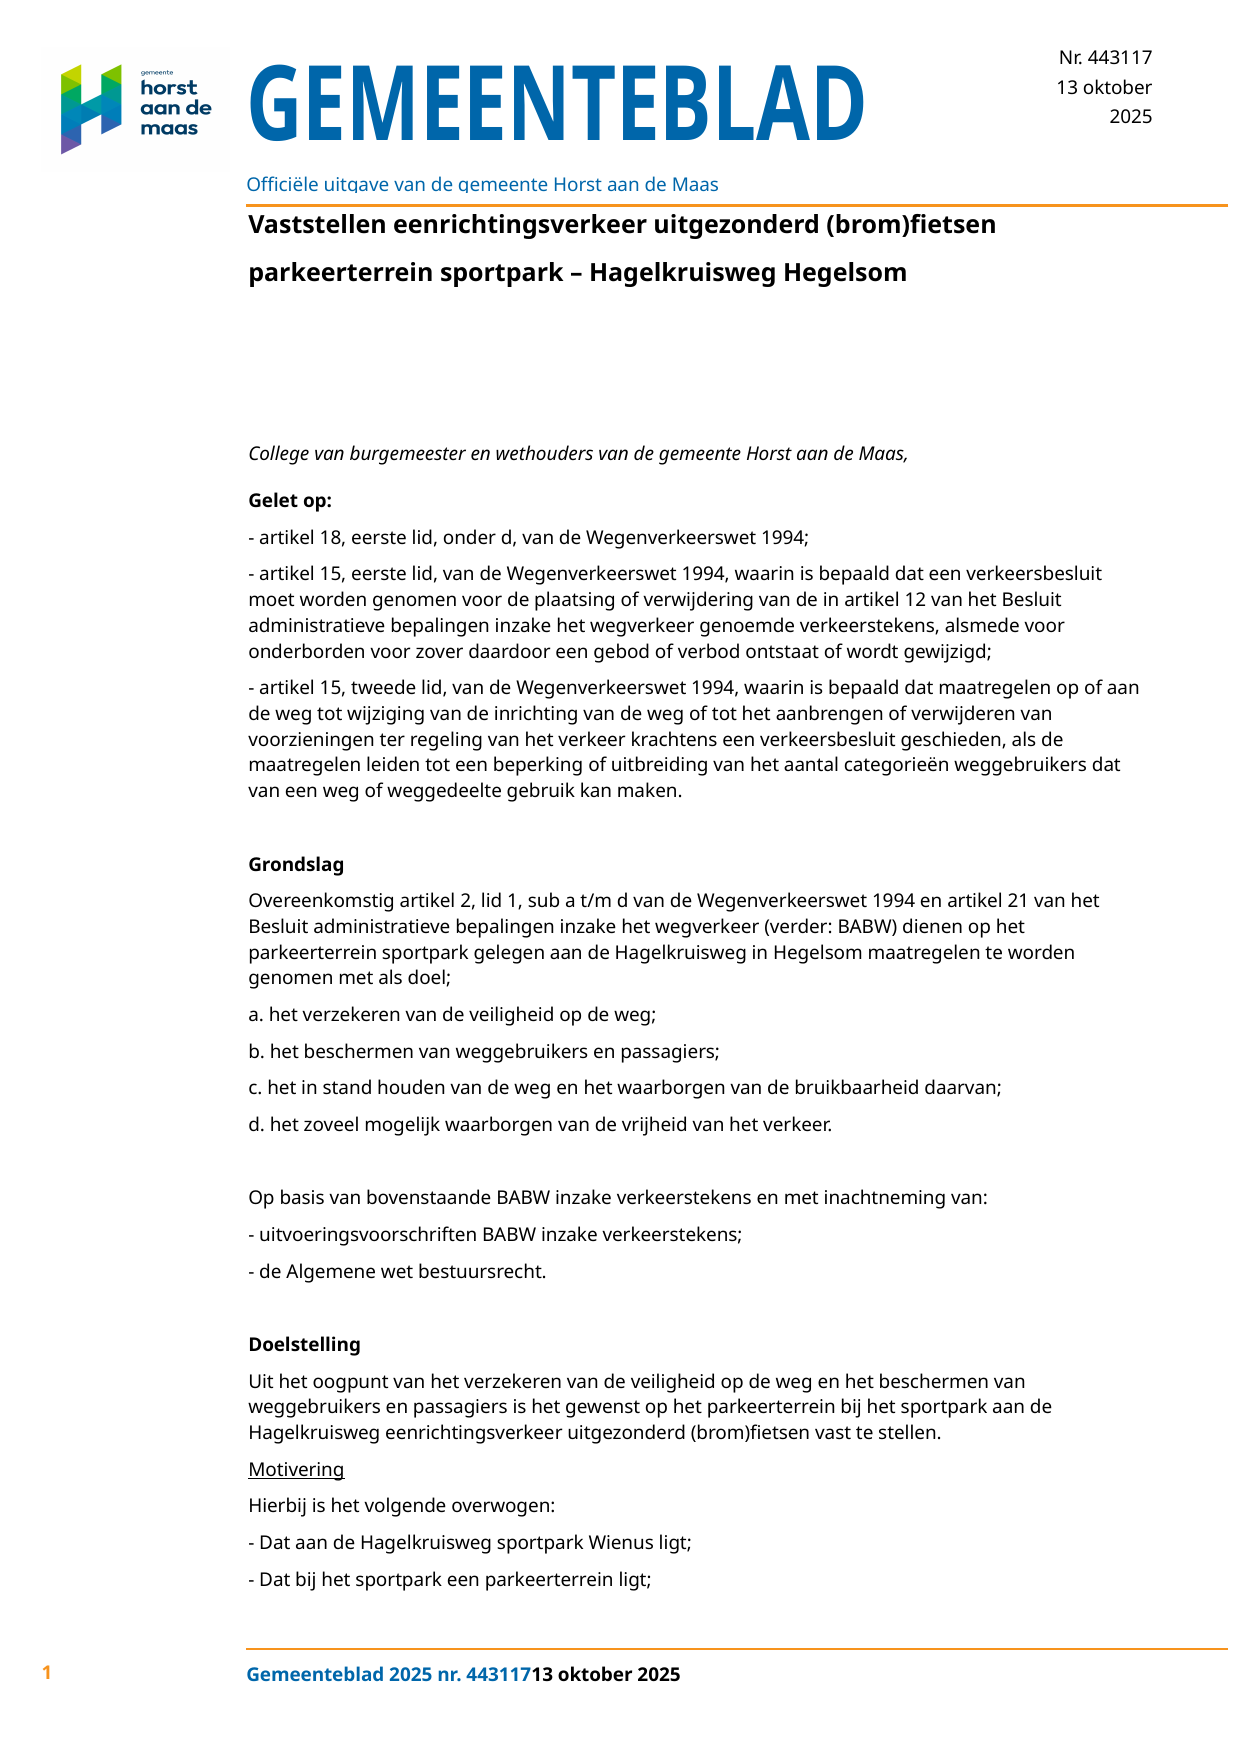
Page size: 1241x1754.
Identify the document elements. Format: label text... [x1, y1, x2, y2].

text Overeenkomstig artikel 2, lid 1, sub a t/m d van de Wegenverkeerswet 1994 en artikel 21 van het Besluit administratieve bepalingen inzake het wegverkeer (verder: BABW) dienen op het parkeerterrein sportpark gelegen aan de Hagelkruisweg in Hegelsom maatregelen te worden genomen met als doel; [248, 887, 1152, 990]
text Vaststellen eenrichtingsverkeer uitgezonderd (brom)fietsen parkeerterrein sportpark – Hagelkruisweg Hegelsom [248, 207, 1152, 288]
text c. het in stand houden van de weg en het waarborgen van de bruikbaarheid daarvan; [248, 1074, 1152, 1100]
picture [41, 47, 231, 172]
text Doelstelling [248, 1331, 1152, 1357]
text Gelet op: [248, 487, 1152, 513]
text Uit het oogpunt van het verzekeren van de veiligheid op de weg en het beschermen van weggebruikers en passagiers is het gewenst op het parkeerterrein bij het sportpark aan de Hagelkruisweg eenrichtingsverkeer uitgezonderd (brom)fietsen vast te stellen. [248, 1368, 1152, 1445]
text - uitvoeringsvoorschriften BABW inzake verkeerstekens; [248, 1221, 1152, 1247]
text - artikel 15, tweede lid, van de Wegenverkeerswet 1994, waarin is bepaald dat maatregelen op of aan de weg tot wijziging van de inrichting van de weg of tot het aanbrengen of verwijderen van voorzieningen ter regeling van het verkeer krachtens een verkeersbesluit geschieden, als de maatregelen leiden tot een beperking of uitbreiding van het aantal categorieën weggebruikers dat van een weg of weggedeelte gebruik kan maken. [248, 674, 1152, 803]
text - Dat aan de Hagelkruisweg sportpark Wienus ligt; [248, 1529, 1152, 1555]
text a. het verzekeren van de veiligheid op de weg; [248, 1001, 1152, 1027]
text Hierbij is het volgende overwogen: [248, 1493, 1152, 1518]
text - artikel 15, eerste lid, van de Wegenverkeerswet 1994, waarin is bepaald dat een verkeersbesluit moet worden genomen voor de plaatsing of verwijdering van de in artikel 12 van het Besluit administratieve bepalingen inzake het wegverkeer genoemde verkeerstekens, alsmede voor onderborden voor zover daardoor een gebod of verbod ontstaat of wordt gewijzigd; [248, 561, 1152, 663]
text d. het zoveel mogelijk waarborgen van de vrijheid van het verkeer. [248, 1111, 1152, 1137]
text Motivering [248, 1456, 1152, 1482]
text - de Algemene wet bestuursrecht. [248, 1258, 1152, 1284]
text College van burgemeester en wethouders van de gemeente Horst aan de Maas, [248, 440, 1152, 465]
text - Dat bij het sportpark een parkeerterrein ligt; [248, 1566, 1152, 1592]
text Op basis van bovenstaande BABW inzake verkeerstekens en met inachtneming van: [248, 1184, 1152, 1210]
text b. het beschermen van weggebruikers en passagiers; [248, 1038, 1152, 1064]
text - artikel 18, eerste lid, onder d, van de Wegenverkeerswet 1994; [248, 524, 1152, 550]
text Grondslag [248, 851, 1152, 876]
